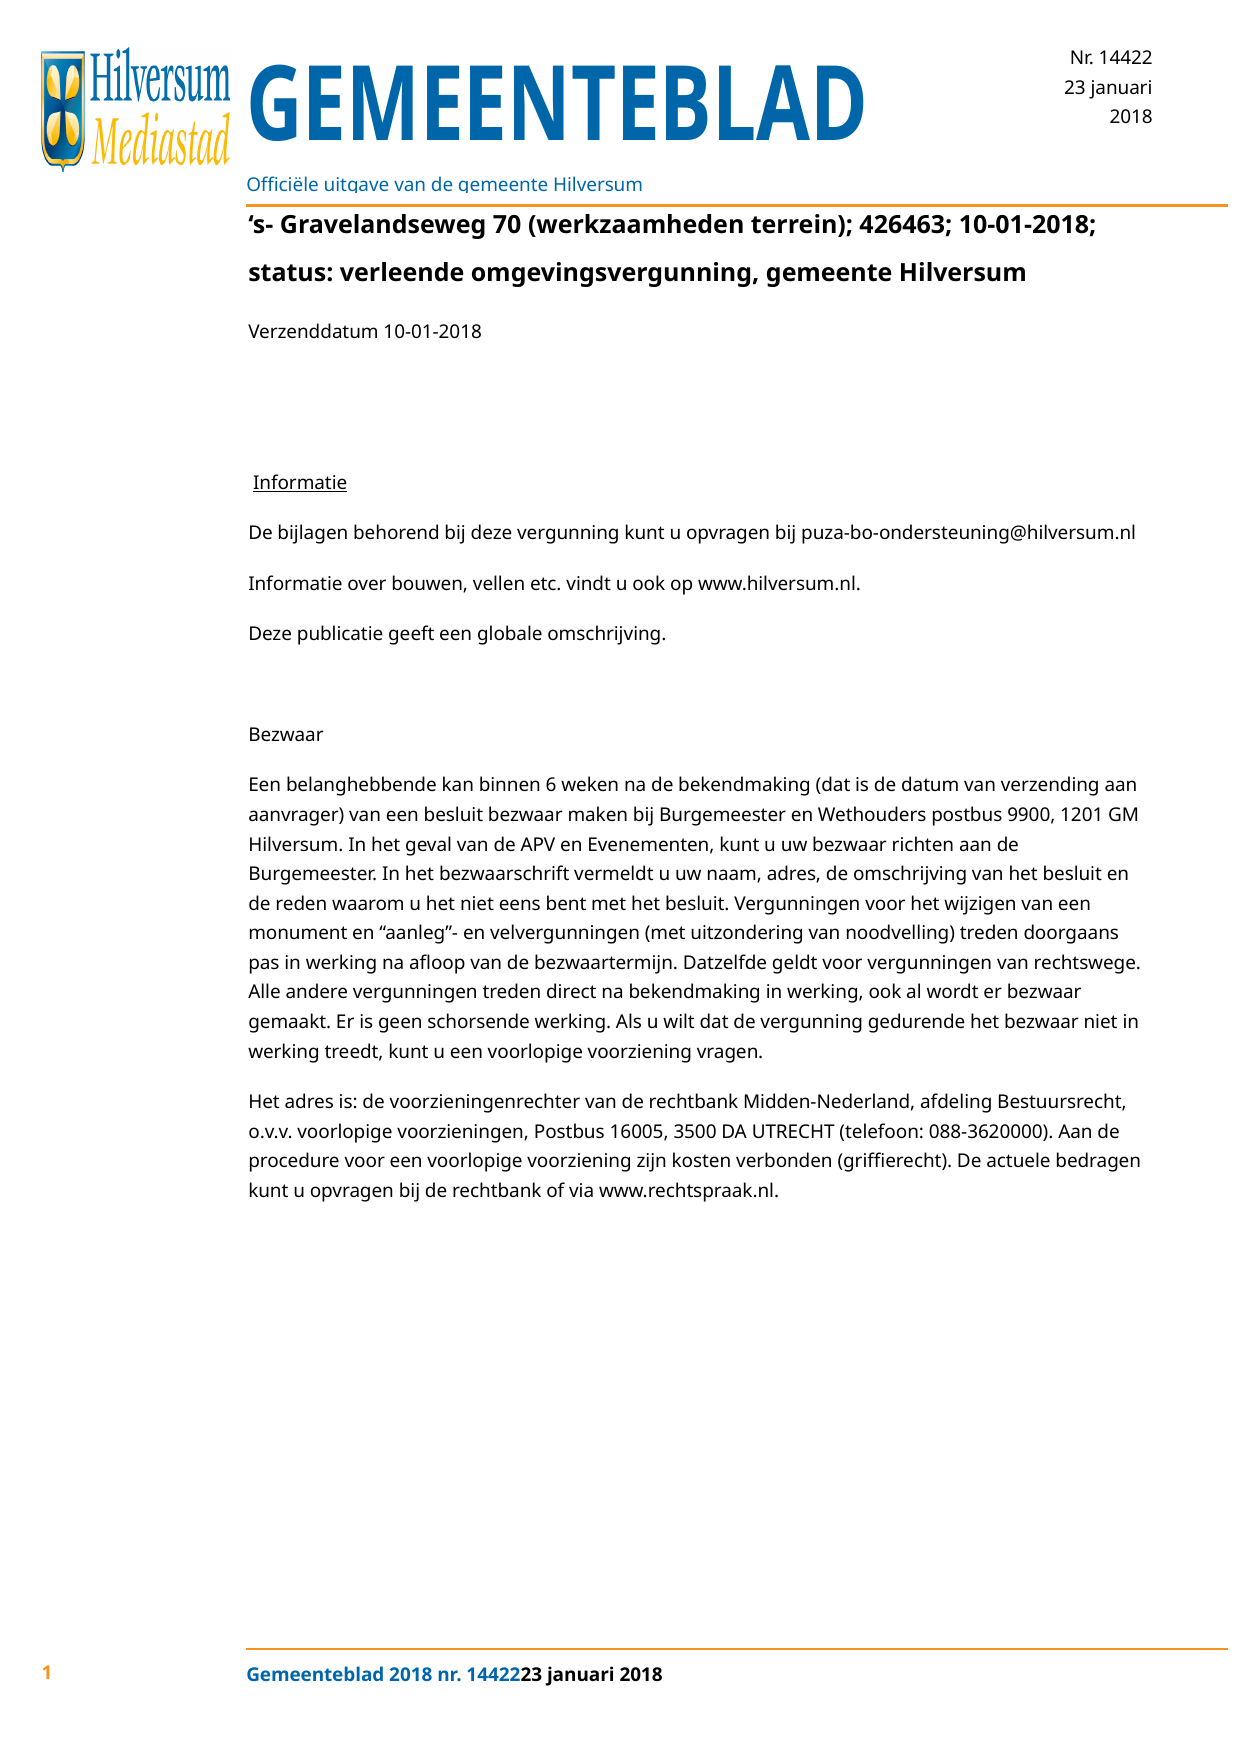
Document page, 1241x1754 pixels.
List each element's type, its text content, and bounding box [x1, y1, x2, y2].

text Een belanghebbende kan binnen 6 weken na de bekendmaking (dat is de datum van verzending aan aanvrager) van een besluit bezwaar maken bij Burgemeester en Wethouders postbus 9900, 1201 GM Hilversum. In het geval van de APV en Evenementen, kunt u uw bezwaar richten aan de Burgemeester. In het bezwaarschrift vermeldt u uw naam, adres, de omschrijving van het besluit en de reden waarom u het niet eens bent met het besluit. Vergunningen voor het wijzigen van een monument en “aanleg”- en velvergunningen (met uitzondering van noodvelling) treden doorgaans pas in werking na afloop van de bezwaartermijn. Datzelfde geldt voor vergunningen van rechtswege. Alle andere vergunningen treden direct na bekendmaking in werking, ook al wordt er bezwaar gemaakt. Er is geen schorsende werking. Als u wilt dat de vergunning gedurende het bezwaar niet in werking treedt, kunt u een voorlopige voorziening vragen. [248, 772, 1152, 1064]
text De bijlagen behorend bij deze vergunning kunt u opvragen bij puza-bo-ondersteuning@hilversum.nl [248, 519, 1152, 545]
text ‘s- Gravelandseweg 70 (werkzaamheden terrein); 426463; 10-01-2018; status: verleende omgevingsvergunning, gemeente Hilversum [248, 207, 1152, 288]
picture [41, 47, 231, 172]
text Deze publicatie geeft een globale omschrijving. [248, 620, 1152, 646]
text Informatie [248, 469, 1152, 495]
text Bezwaar [248, 721, 1152, 747]
text Het adres is: de voorzieningenrechter van de rechtbank Midden-Nederland, afdeling Bestuursrecht, o.v.v. voorlopige voorzieningen, Postbus 16005, 3500 DA UTRECHT (telefoon: 088-3620000). Aan de procedure voor een voorlopige voorziening zijn kosten verbonden (griffierecht). De actuele bedragen kunt u opvragen bij de rechtbank of via www.rechtspraak.nl. [248, 1088, 1152, 1203]
text Verzenddatum 10-01-2018 [248, 318, 1152, 344]
text Informatie over bouwen, vellen etc. vindt u ook op www.hilversum.nl. [248, 570, 1152, 596]
